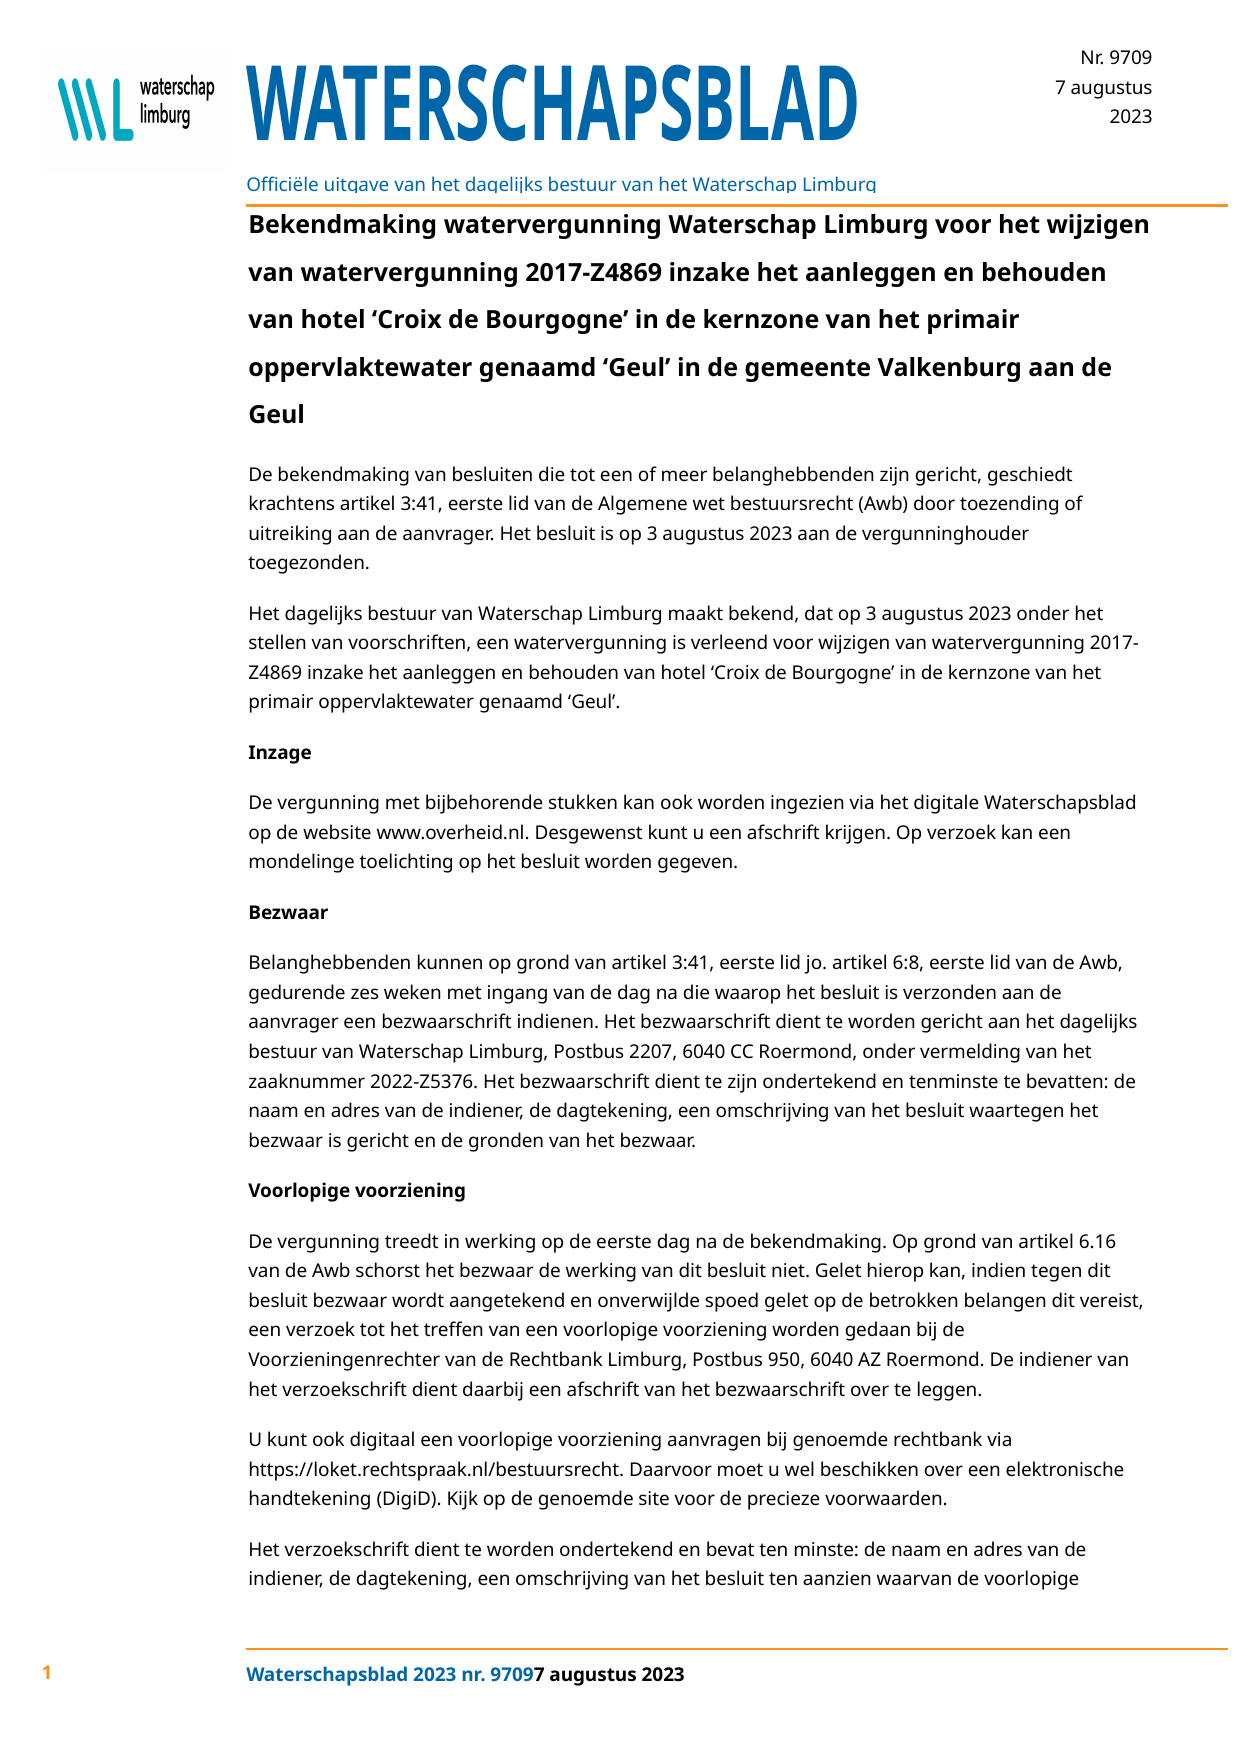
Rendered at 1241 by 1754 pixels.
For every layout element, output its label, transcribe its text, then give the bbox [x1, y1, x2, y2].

text Bezwaar [248, 899, 1152, 925]
text Belanghebbenden kunnen op grond van artikel 3:41, eerste lid jo. artikel 6:8, eerste lid van de Awb, gedurende zes weken met ingang van de dag na die waarop het besluit is verzonden aan de aanvrager een bezwaarschrift indienen. Het bezwaarschrift dient te worden gericht aan het dagelijks bestuur van Waterschap Limburg, Postbus 2207, 6040 CC Roermond, onder vermelding van het zaaknummer 2022-Z5376. Het bezwaarschrift dient te zijn ondertekend en tenminste te bevatten: de naam en adres van de indiener, de dagtekening, een omschrijving van het besluit waartegen het bezwaar is gericht en de gronden van het bezwaar. [248, 949, 1152, 1153]
text U kunt ook digitaal een voorlopige voorziening aanvragen bij genoemde rechtbank via https://loket.rechtspraak.nl/bestuursrecht. Daarvoor moet u wel beschikken over een elektronische handtekening (DigiD). Kijk op de genoemde site voor de precieze voorwaarden. [248, 1426, 1152, 1511]
text Het dagelijks bestuur van Waterschap Limburg maakt bekend, dat op 3 augustus 2023 onder het stellen van voorschriften, een watervergunning is verleend voor wijzigen van watervergunning 2017-Z4869 inzake het aanleggen en behouden van hotel ‘Croix de Bourgogne’ in de kernzone van het primair oppervlaktewater genaamd ‘Geul’. [248, 600, 1152, 714]
text Inzage [248, 739, 1152, 765]
text De vergunning treedt in werking op de eerste dag na de bekendmaking. Op grond van artikel 6.16 van de Awb schorst het bezwaar de werking van dit besluit niet. Gelet hierop kan, indien tegen dit besluit bezwaar wordt aangetekend en onverwijlde spoed gelet op de betrokken belangen dit vereist, een verzoek tot het treffen van een voorlopige voorziening worden gedaan bij de Voorzieningenrechter van de Rechtbank Limburg, Postbus 950, 6040 AZ Roermond. De indiener van het verzoekschrift dient daarbij een afschrift van het bezwaarschrift over te leggen. [248, 1228, 1152, 1401]
text De bekendmaking van besluiten die tot een of meer belanghebbenden zijn gericht, geschiedt krachtens artikel 3:41, eerste lid van de Algemene wet bestuursrecht (Awb) door toezending of uitreiking aan de aanvrager. Het besluit is op 3 augustus 2023 aan de vergunninghouder toegezonden. [248, 461, 1152, 575]
text Voorlopige voorziening [248, 1177, 1152, 1203]
picture [41, 47, 231, 172]
text Het verzoekschrift dient te worden ondertekend en bevat ten minste: de naam en adres van de indiener, de dagtekening, een omschrijving van het besluit ten aanzien waarvan de voorlopige [248, 1536, 1152, 1591]
text Bekendmaking watervergunning Waterschap Limburg voor het wijzigen van watervergunning 2017-Z4869 inzake het aanleggen en behouden van hotel ‘Croix de Bourgogne’ in de kernzone van het primair oppervlaktewater genaamd ‘Geul’ in de gemeente Valkenburg aan de Geul [248, 207, 1152, 431]
text De vergunning met bijbehorende stukken kan ook worden ingezien via het digitale Waterschapsblad op de website www.overheid.nl. Desgewenst kunt u een afschrift krijgen. Op verzoek kan een mondelinge toelichting op het besluit worden gegeven. [248, 789, 1152, 874]
